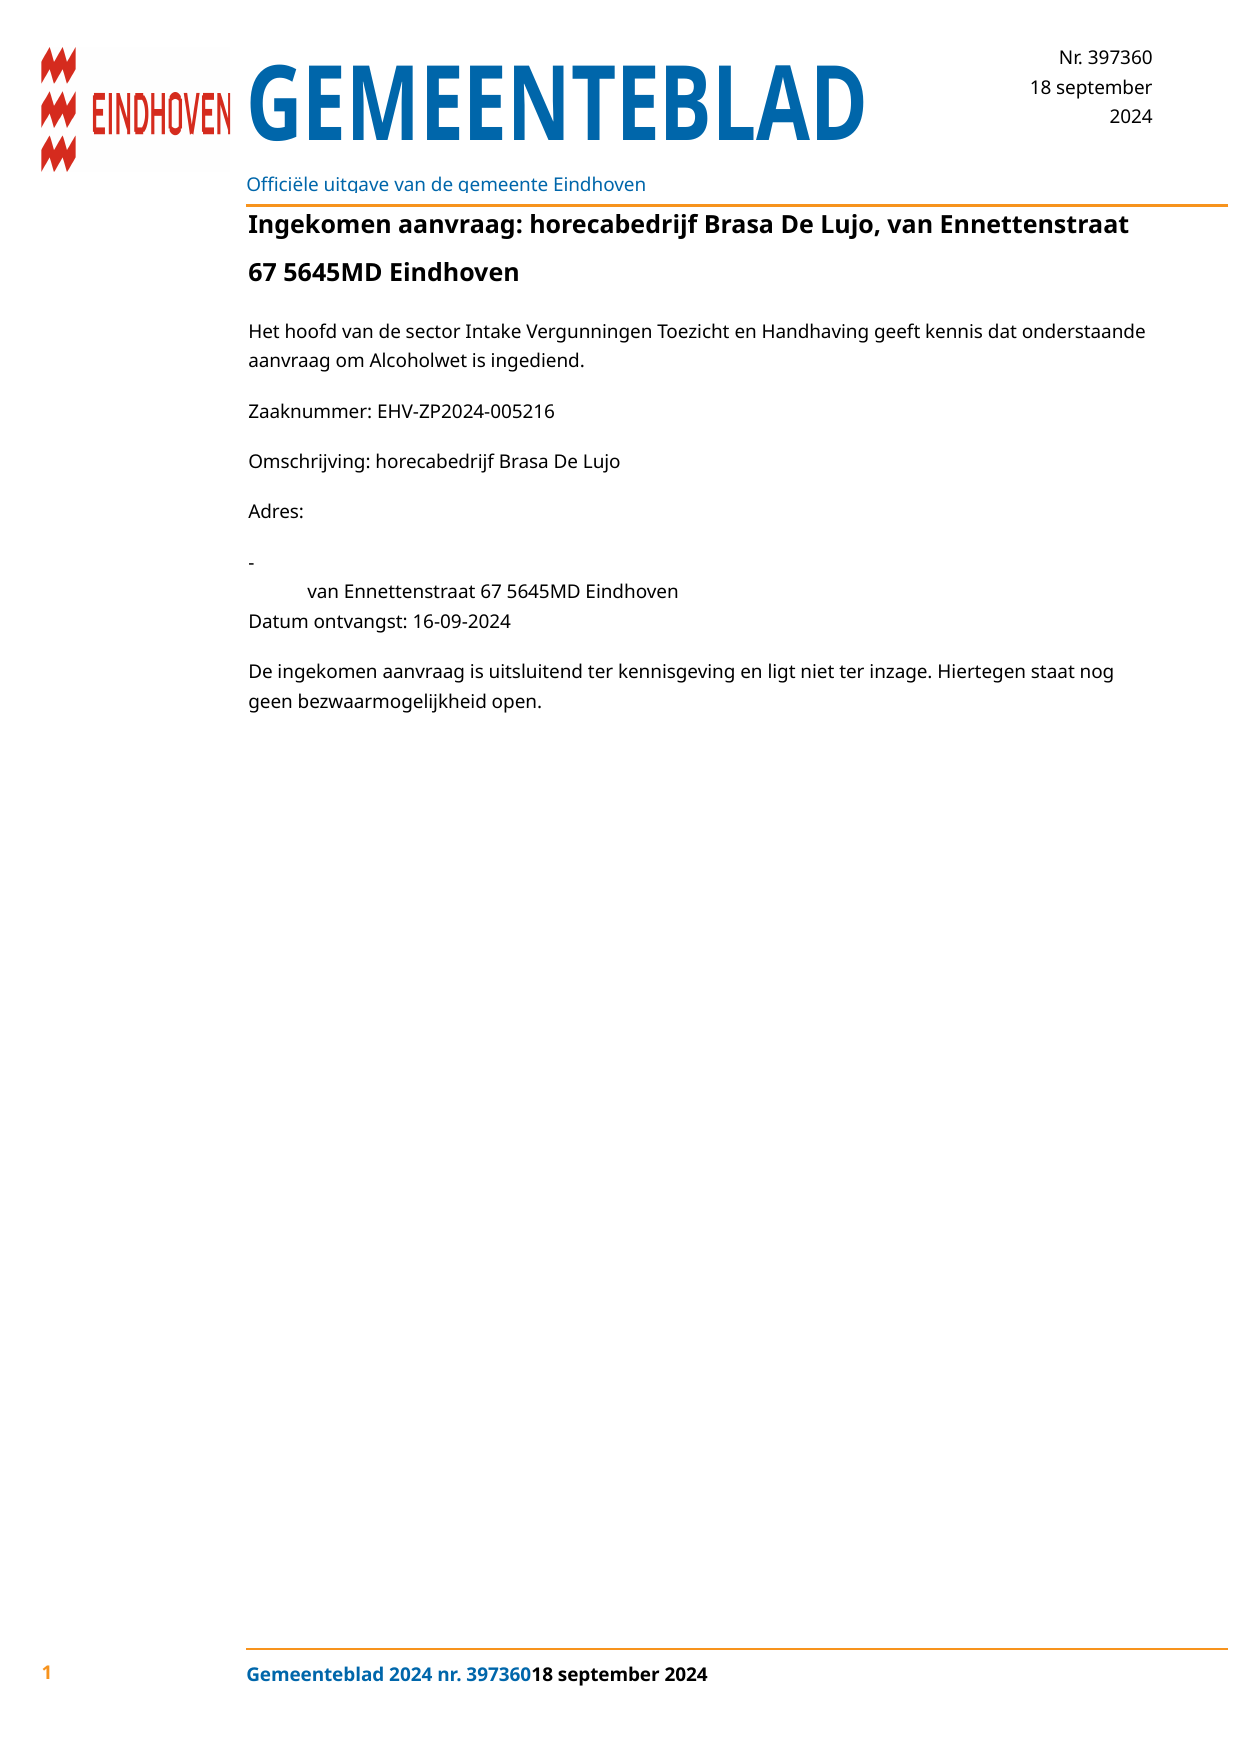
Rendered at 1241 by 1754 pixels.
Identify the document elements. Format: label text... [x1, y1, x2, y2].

text Omschrijving: horecabedrijf Brasa De Lujo [248, 448, 1152, 474]
text De ingekomen aanvraag is uitsluitend ter kennisgeving en ligt niet ter inzage. Hiertegen staat nog geen bezwaarmogelijkheid open. [248, 659, 1152, 714]
text Datum ontvangst: 16-09-2024 [248, 608, 1152, 634]
text Het hoofd van de sector Intake Vergunningen Toezicht en Handhaving geeft kennis dat onderstaande aanvraag om Alcoholwet is ingediend. [248, 318, 1152, 373]
list van Ennettenstraat 67 5645MD Eindhoven [248, 579, 1152, 604]
text Zaaknummer: EHV-ZP2024-005216 [248, 398, 1152, 424]
text Adres: [248, 499, 1152, 524]
text Ingekomen aanvraag: horecabedrijf Brasa De Lujo, van Ennettenstraat 67 5645MD Eindhoven [248, 207, 1152, 288]
picture [41, 47, 231, 172]
